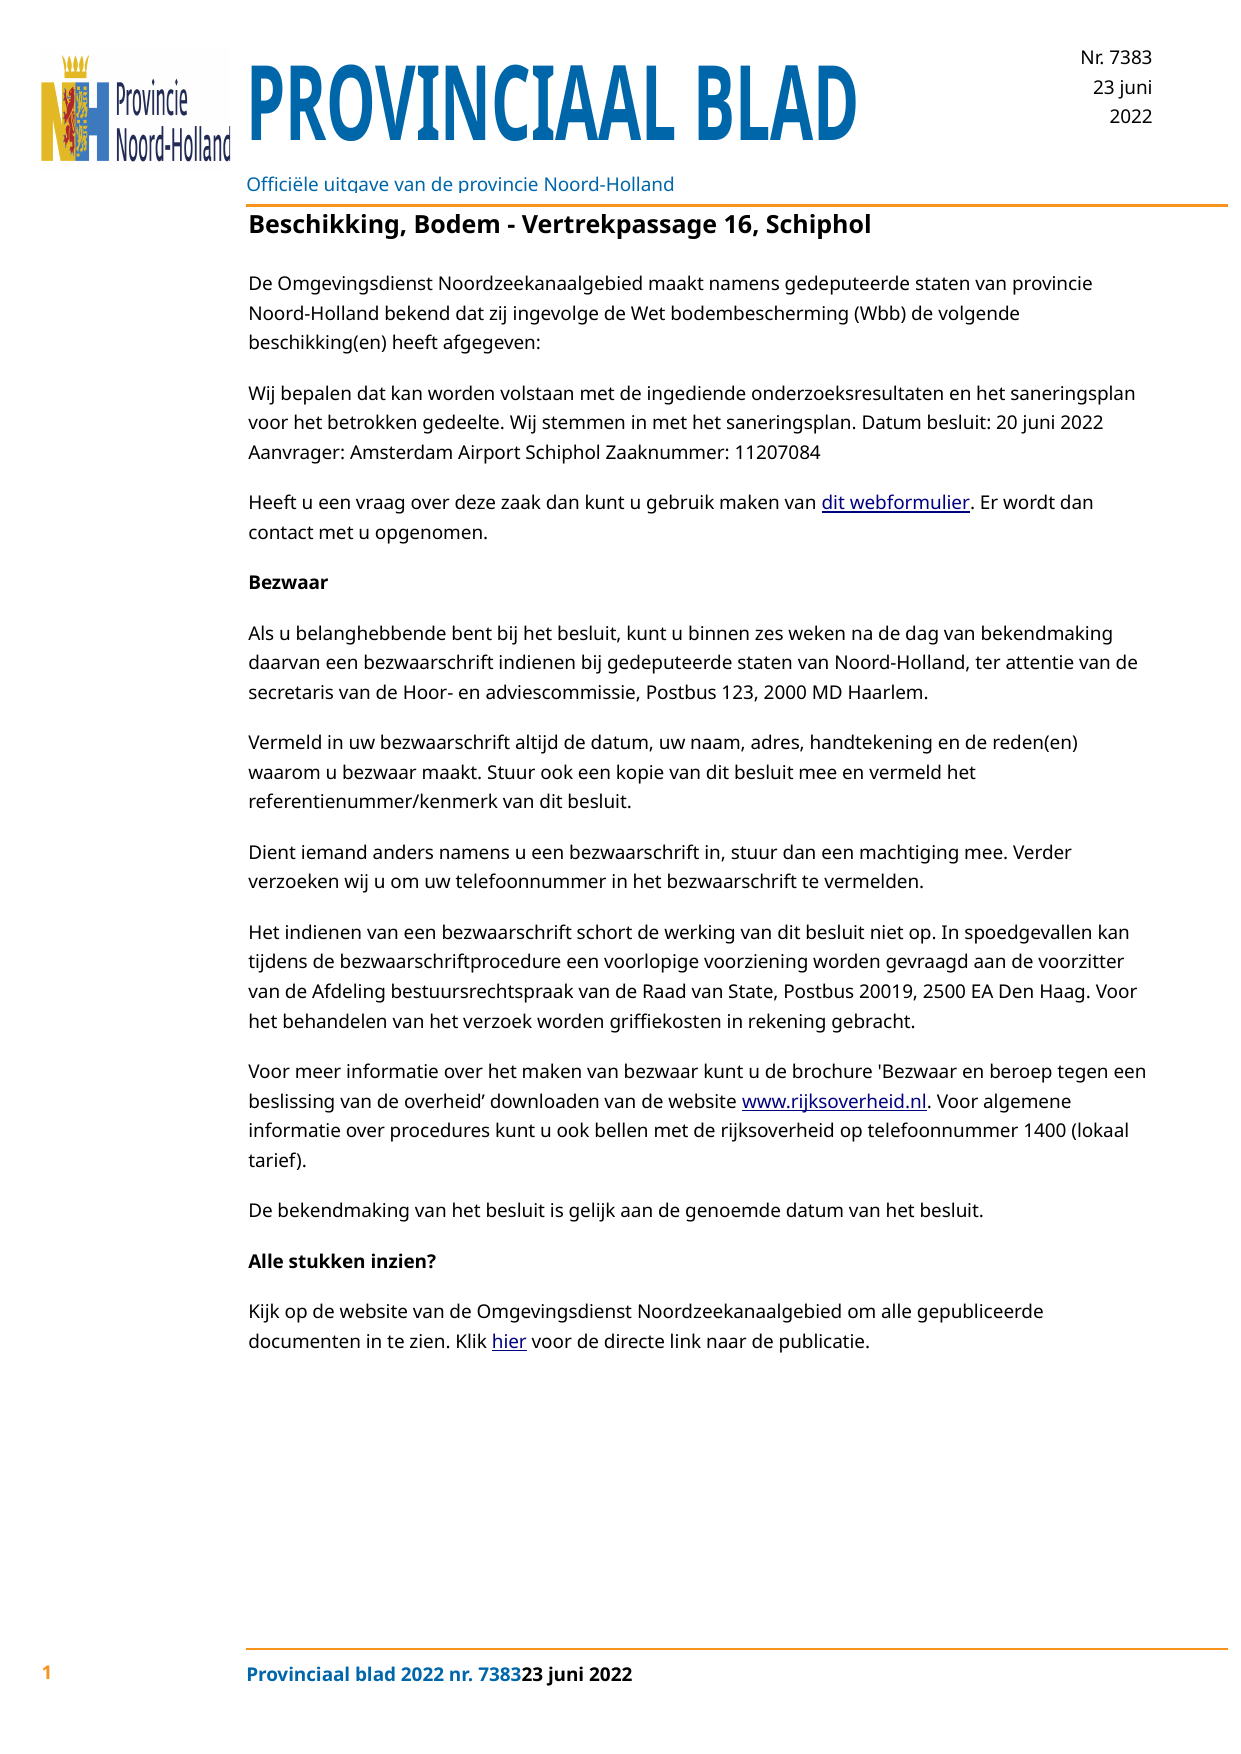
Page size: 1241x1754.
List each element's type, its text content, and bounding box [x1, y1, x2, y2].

text De bekendmaking van het besluit is gelijk aan de genoemde datum van het besluit. [248, 1197, 1152, 1223]
text Voor meer informatie over het maken van bezwaar kunt u de brochure 'Bezwaar en beroep tegen een beslissing van de overheid’ downloaden van de website www.rijksoverheid.nl. Voor algemene informatie over procedures kunt u ook bellen met de rijksoverheid op telefoonnummer 1400 (lokaal tarief). [248, 1058, 1152, 1173]
text Bezwaar [248, 569, 1152, 595]
text Het indienen van een bezwaarschrift schort de werking van dit besluit niet op. In spoedgevallen kan tijdens de bezwaarschriftprocedure een voorlopige voorziening worden gevraagd aan de voorzitter van de Afdeling bestuursrechtspraak van de Raad van State, Postbus 20019, 2500 EA Den Haag. Voor het behandelen van het verzoek worden griffiekosten in rekening gebracht. [248, 919, 1152, 1033]
text Beschikking, Bodem - Vertrekpassage 16, Schiphol [248, 207, 1152, 241]
text Als u belanghebbende bent bij het besluit, kunt u binnen zes weken na de dag van bekendmaking daarvan een bezwaarschrift indienen bij gedeputeerde staten van Noord-Holland, ter attentie van de secretaris van de Hoor- en adviescommissie, Postbus 123, 2000 MD Haarlem. [248, 620, 1152, 705]
text Dient iemand anders namens u een bezwaarschrift in, stuur dan een machtiging mee. Verder verzoeken wij u om uw telefoonnummer in het bezwaarschrift te vermelden. [248, 839, 1152, 894]
text Wij bepalen dat kan worden volstaan met de ingediende onderzoeksresultaten en het saneringsplan voor het betrokken gedeelte. Wij stemmen in met het saneringsplan. Datum besluit: 20 juni 2022 Aanvrager: Amsterdam Airport Schiphol Zaaknummer: 11207084 [248, 380, 1152, 465]
picture [41, 47, 231, 172]
text De Omgevingsdienst Noordzeekanaalgebied maakt namens gedeputeerde staten van provincie Noord-Holland bekend dat zij ingevolge de Wet bodembescherming (Wbb) de volgende beschikking(en) heeft afgegeven: [248, 270, 1152, 355]
text Vermeld in uw bezwaarschrift altijd de datum, uw naam, adres, handtekening en de reden(en) waarom u bezwaar maakt. Stuur ook een kopie van dit besluit mee en vermeld het referentienummer/kenmerk van dit besluit. [248, 729, 1152, 814]
text Kijk op de website van de Omgevingsdienst Noordzeekanaalgebied om alle gepubliceerde documenten in te zien. Klik hier voor de directe link naar de publicatie. [248, 1298, 1152, 1353]
text Alle stukken inzien? [248, 1248, 1152, 1273]
text Heeft u een vraag over deze zaak dan kunt u gebruik maken van dit webformulier. Er wordt dan contact met u opgenomen. [248, 489, 1152, 545]
